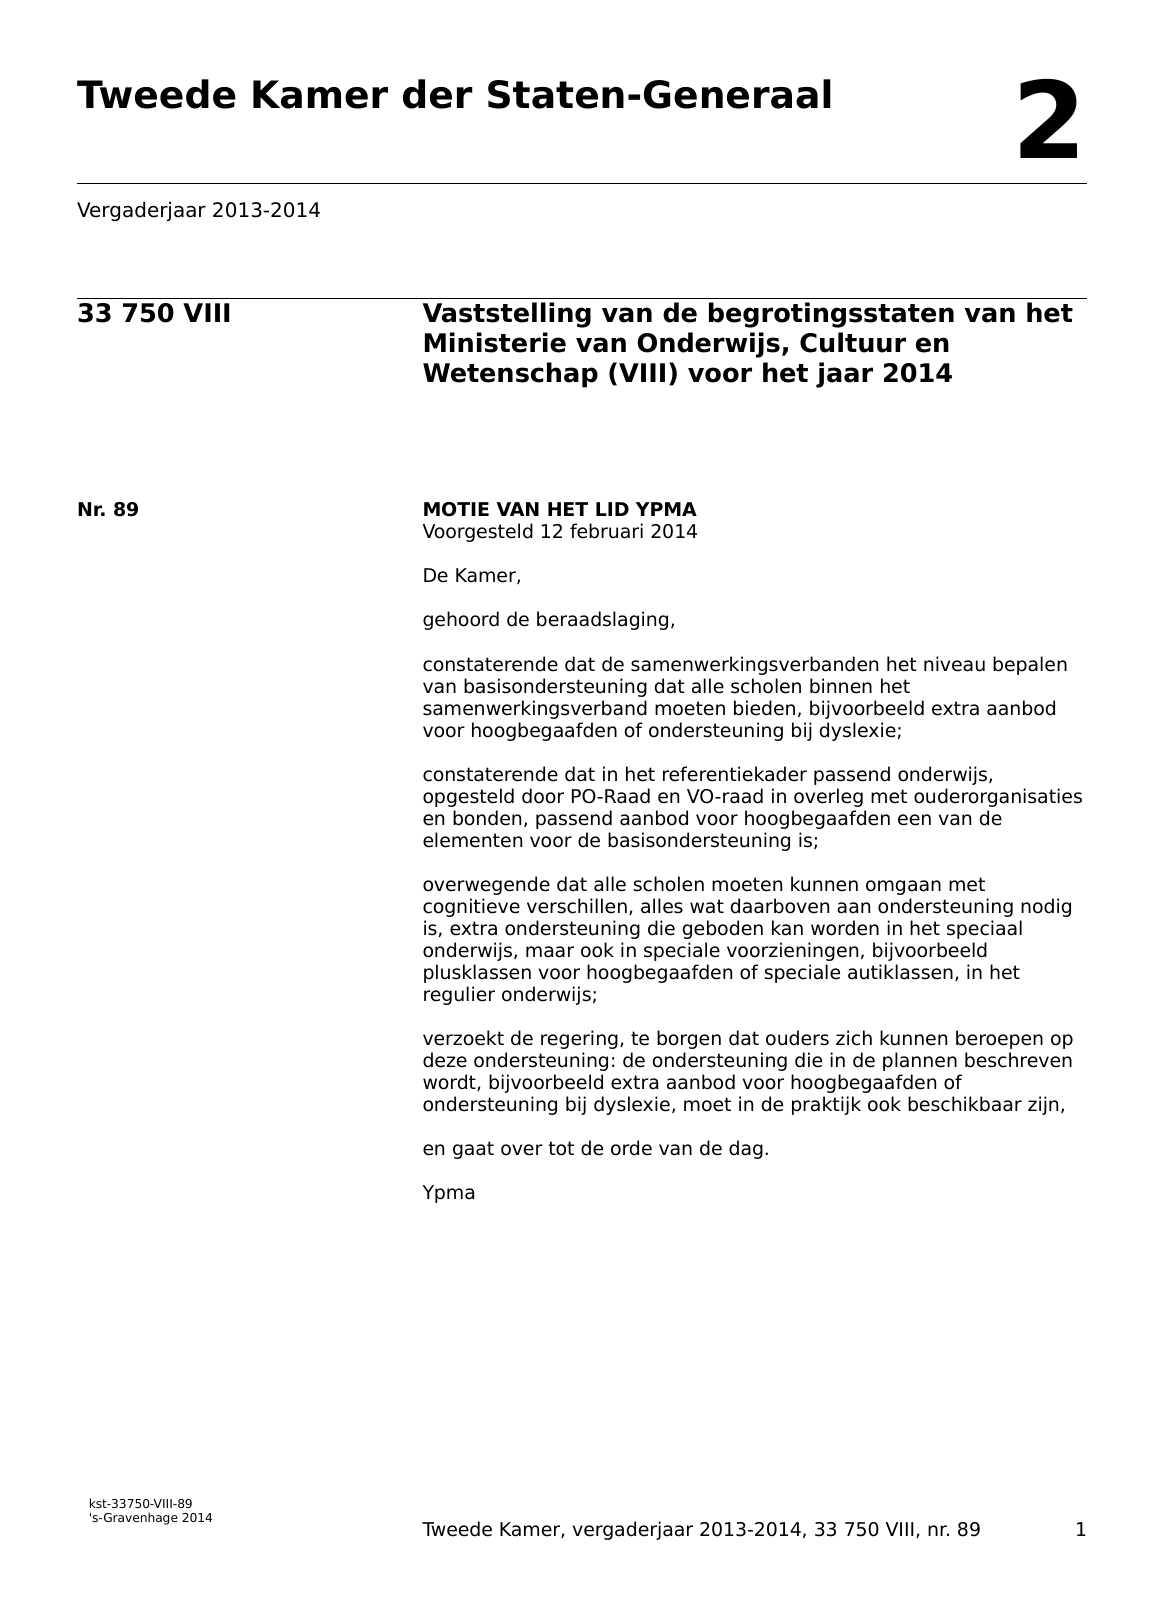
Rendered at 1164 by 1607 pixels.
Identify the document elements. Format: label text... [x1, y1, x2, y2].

text Voorgesteld 12 februari 2014 [422, 521, 1087, 543]
table_cell Vergaderjaar 2013-2014 [77, 184, 1087, 298]
table_header 2 [886, 59, 1087, 183]
text en gaat over tot de orde van de dag. [422, 1138, 1087, 1160]
subtitle Nr. 89 MOTIE VAN HET LID YPMA [77, 499, 1087, 521]
text overwegende dat alle scholen moeten kunnen omgaan met cognitieve verschillen, alles wat daarboven aan ondersteuning nodig is, extra ondersteuning die geboden kan worden in het speciaal onderwijs, maar ook in speciale voorzieningen, bijvoorbeeld plusklassen voor hoogbegaafden of speciale autiklassen, in het regulier onderwijs; [422, 874, 1087, 1006]
table_header Tweede Kamer der Staten-Generaal [77, 59, 886, 183]
text gehoord de beraadslaging, [422, 609, 1087, 631]
text 's-Gravenhage 2014 [88, 1511, 323, 1525]
text kst-33750-VIII-89 [88, 1497, 323, 1511]
text constaterende dat de samenwerkingsverbanden het niveau bepalen van basisondersteuning dat alle scholen binnen het samenwerkingsverband moeten bieden, bijvoorbeeld extra aanbod voor hoogbegaafden of ondersteuning bij dyslexie; [422, 653, 1087, 741]
text Ypma [422, 1182, 1087, 1204]
subtitle 33 750 VIII Vaststelling van de begrotingsstaten van het Ministerie van Onderwijs, Cultuur en Wetenschap (VIII) voor het jaar 2014 [77, 299, 1087, 388]
text De Kamer, [422, 565, 1087, 587]
text constaterende dat in het referentiekader passend onderwijs, opgesteld door PO-Raad en VO-raad in overleg met ouderorganisaties en bonden, passend aanbod voor hoogbegaafden een van de elementen voor de basisondersteuning is; [422, 764, 1087, 852]
text verzoekt de regering, te borgen dat ouders zich kunnen beroepen op deze ondersteuning: de ondersteuning die in de plannen beschreven wordt, bijvoorbeeld extra aanbod voor hoogbegaafden of ondersteuning bij dyslexie, moet in de praktijk ook beschikbaar zijn, [422, 1028, 1087, 1116]
